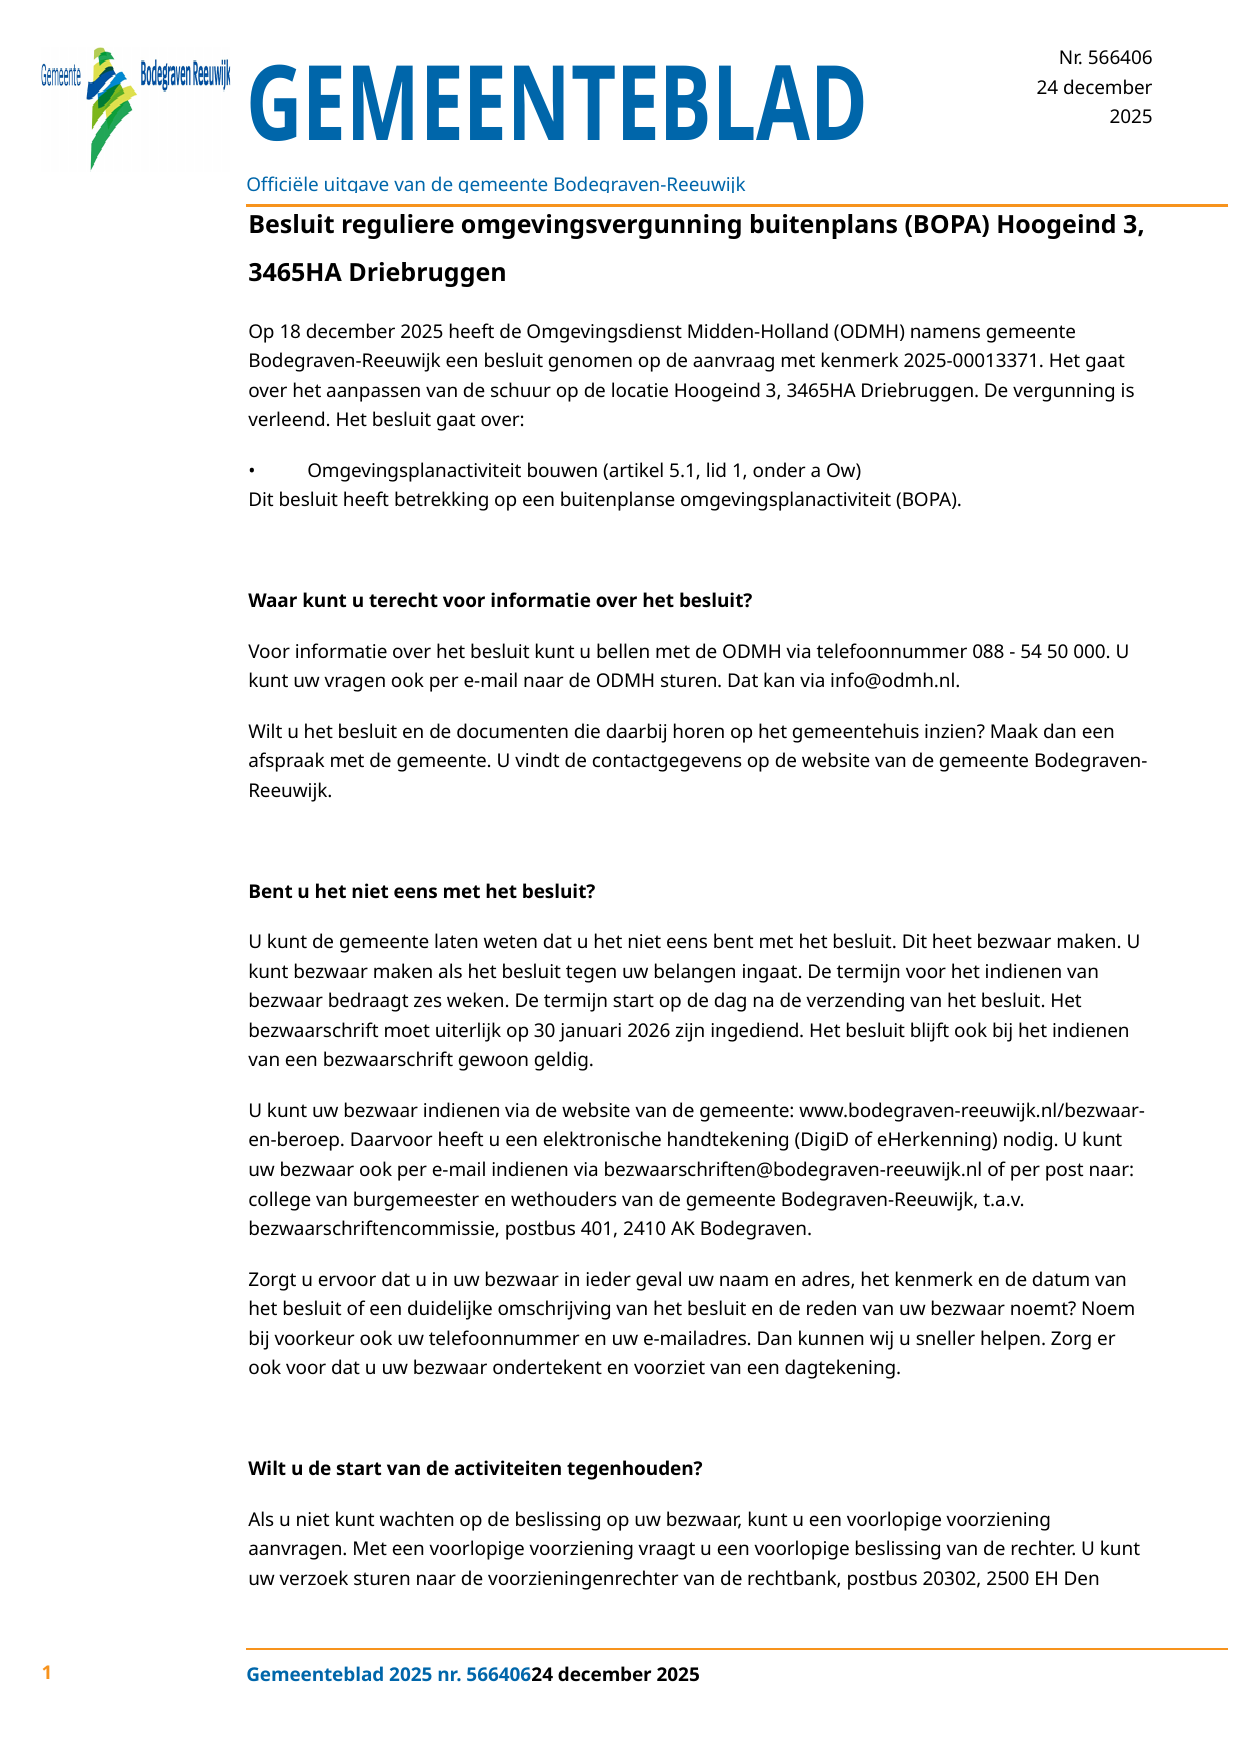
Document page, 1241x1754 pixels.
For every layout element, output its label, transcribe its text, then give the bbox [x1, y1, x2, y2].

list Omgevingsplanactiviteit bouwen (artikel 5.1, lid 1, onder a Ow) [248, 457, 1152, 483]
picture [41, 47, 231, 172]
text Besluit reguliere omgevingsvergunning buitenplans (BOPA) Hoogeind 3, 3465HA Driebruggen [248, 207, 1152, 288]
text Voor informatie over het besluit kunt u bellen met de ODMH via telefoonnummer 088 - 54 50 000. U kunt uw vragen ook per e-mail naar de ODMH sturen. Dat kan via info@odmh.nl. [248, 638, 1152, 693]
text Op 18 december 2025 heeft de Omgevingsdienst Midden-Holland (ODMH) namens gemeente Bodegraven-Reeuwijk een besluit genomen op de aanvraag met kenmerk 2025-00013371. Het gaat over het aanpassen van de schuur op de locatie Hoogeind 3, 3465HA Driebruggen. De vergunning is verleend. Het besluit gaat over: [248, 318, 1152, 432]
text Waar kunt u terecht voor informatie over het besluit? [248, 587, 1152, 613]
text Dit besluit heeft betrekking op een buitenplanse omgevingsplanactiviteit (BOPA). [248, 487, 1152, 512]
text Als u niet kunt wachten op de beslissing op uw bezwaar, kunt u een voorlopige voorziening aanvragen. Met een voorlopige voorziening vraagt u een voorlopige beslissing van de rechter. U kunt uw verzoek sturen naar de voorzieningenrechter van de rechtbank, postbus 20302, 2500 EH Den [248, 1506, 1152, 1591]
text Wilt u het besluit en de documenten die daarbij horen op het gemeentehuis inzien? Maak dan een afspraak met de gemeente. U vindt de contactgegevens op de website van de gemeente Bodegraven-Reeuwijk. [248, 718, 1152, 803]
text U kunt de gemeente laten weten dat u het niet eens bent met het besluit. Dit heet bezwaar maken. U kunt bezwaar maken als het besluit tegen uw belangen ingaat. De termijn voor het indienen van bezwaar bedraagt zes weken. De termijn start op de dag na de verzending van het besluit. Het bezwaarschrift moet uiterlijk op 30 januari 2026 zijn ingediend. Het besluit blijft ook bij het indienen van een bezwaarschrift gewoon geldig. [248, 928, 1152, 1072]
text Zorgt u ervoor dat u in uw bezwaar in ieder geval uw naam en adres, het kenmerk en de datum van het besluit of een duidelijke omschrijving van het besluit en de reden van uw bezwaar noemt? Noem bij voorkeur ook uw telefoonnummer en uw e-mailadres. Dan kunnen wij u sneller helpen. Zorg er ook voor dat u uw bezwaar ondertekent en voorziet van een dagtekening. [248, 1266, 1152, 1380]
text Bent u het niet eens met het besluit? [248, 878, 1152, 904]
text Wilt u de start van de activiteiten tegenhouden? [248, 1455, 1152, 1481]
text U kunt uw bezwaar indienen via de website van de gemeente: www.bodegraven-reeuwijk.nl/bezwaar-en-beroep. Daarvoor heeft u een elektronische handtekening (DigiD of eHerkenning) nodig. U kunt uw bezwaar ook per e-mail indienen via bezwaarschriften@bodegraven-reeuwijk.nl of per post naar: college van burgemeester en wethouders van de gemeente Bodegraven-Reeuwijk, t.a.v. bezwaarschriftencommissie, postbus 401, 2410 AK Bodegraven. [248, 1097, 1152, 1241]
